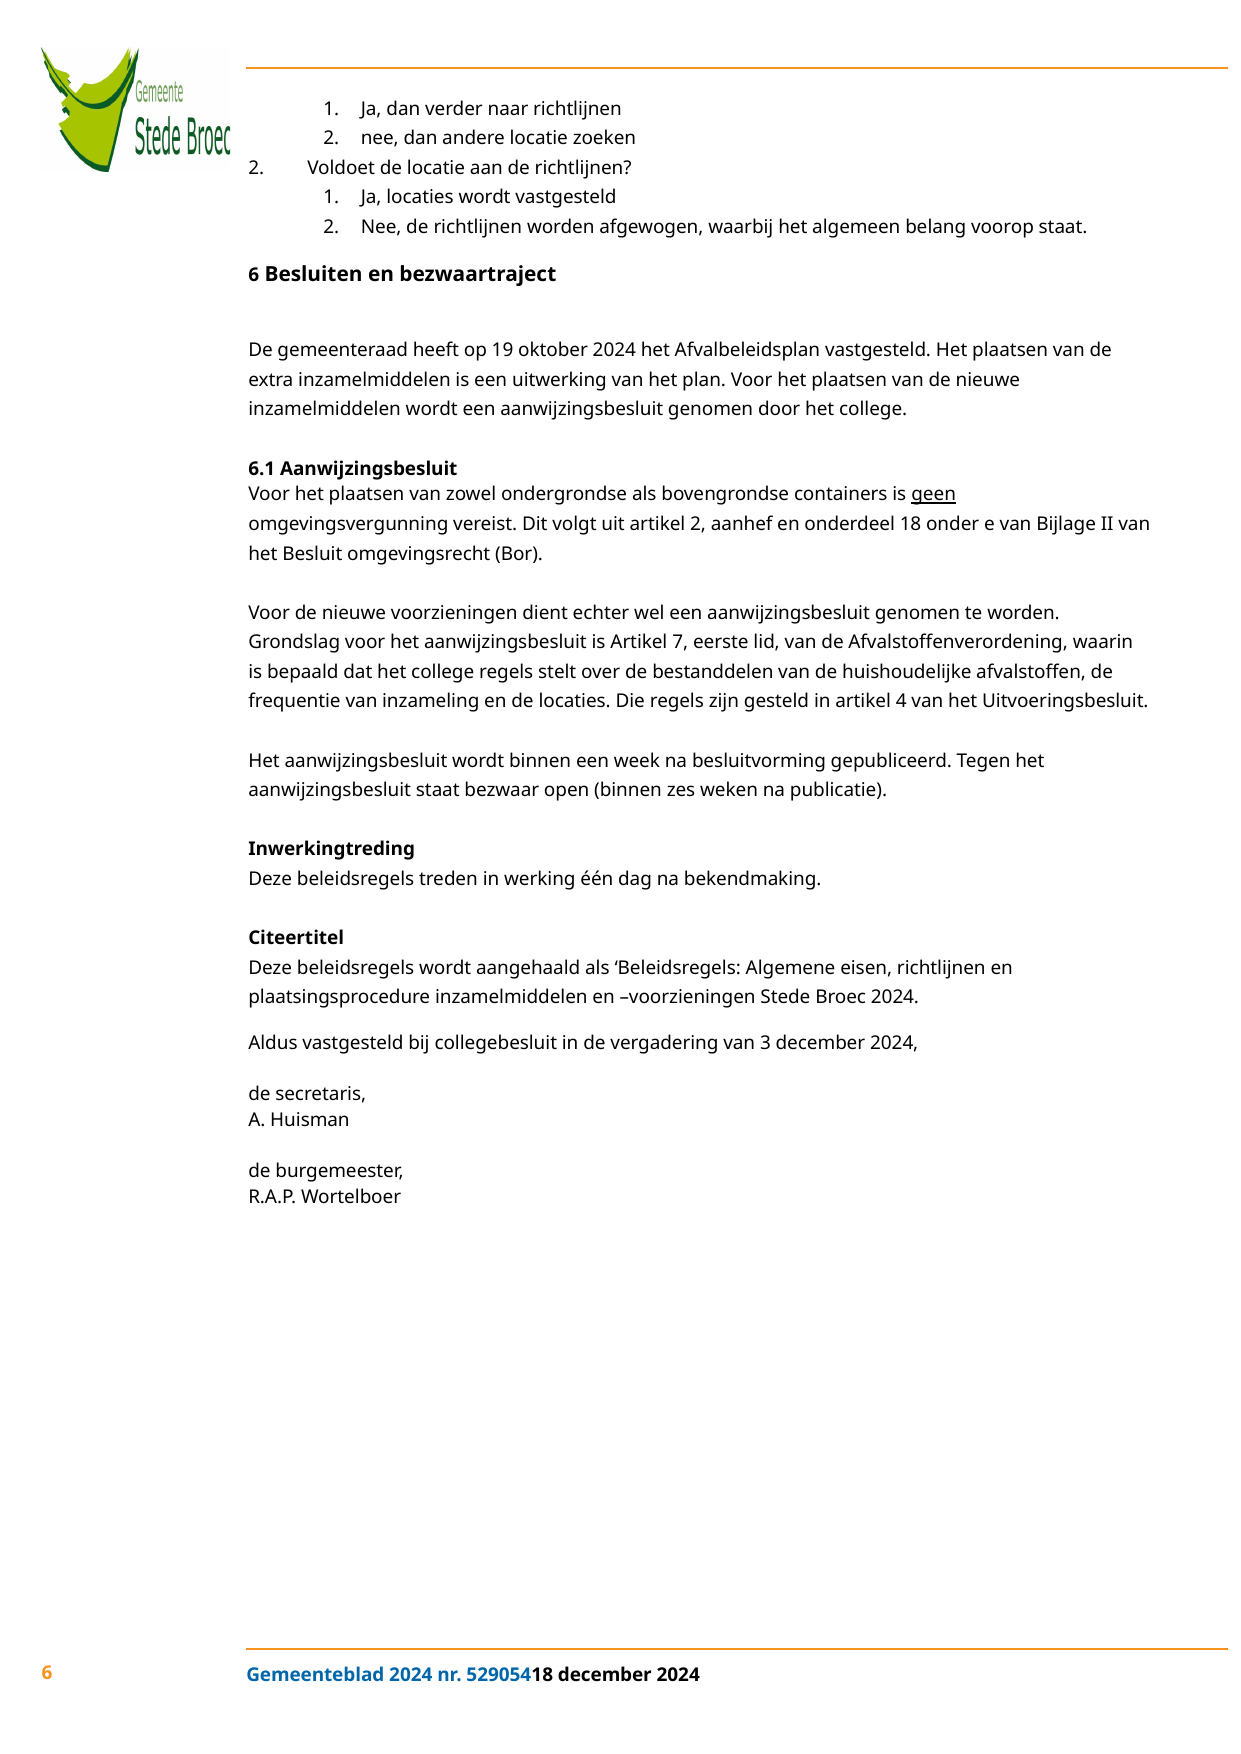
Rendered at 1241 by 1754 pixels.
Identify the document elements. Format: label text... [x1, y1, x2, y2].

text A. Huisman [248, 1106, 1152, 1132]
text R.A.P. Wortelboer [248, 1183, 1152, 1209]
text 6.1 Aanwijzingsbesluit [248, 455, 1152, 481]
text Aldus vastgesteld bij collegebesluit in de vergadering van 3 december 2024, [248, 1029, 1152, 1055]
picture [41, 47, 231, 172]
text Deze beleidsregels treden in werking één dag na bekendmaking. [248, 865, 1152, 891]
list Nee, de richtlijnen worden afgewogen, waarbij het algemeen belang voorop staat. [323, 213, 1152, 239]
text Voor het plaatsen van zowel ondergrondse als bovengrondse containers is geen omgevingsvergunning vereist. Dit volgt uit artikel 2, aanhef en onderdeel 18 onder e van Bijlage II van het Besluit omgevingsrecht (Bor). [248, 481, 1152, 565]
text de burgemeester, [248, 1158, 1152, 1183]
text Deze beleidsregels wordt aangehaald als ‘Beleidsregels: Algemene eisen, richtlijnen en plaatsingsprocedure inzamelmiddelen en –voorzieningen Stede Broec 2024. [248, 954, 1152, 1009]
text 6 Besluiten en bezwaartraject [248, 259, 1152, 287]
list nee, dan andere locatie zoeken [323, 124, 1152, 150]
text Voor de nieuwe voorzieningen dient echter wel een aanwijzingsbesluit genomen te worden. Grondslag voor het aanwijzingsbesluit is Artikel 7, eerste lid, van de Afvalstoffenverordening, waarin is bepaald dat het college regels stelt over de bestanddelen van de huishoudelijke afvalstoffen, de frequentie van inzameling en de locaties. Die regels zijn gesteld in artikel 4 van het Uitvoeringsbesluit. [248, 599, 1152, 713]
text Inwerkingtreding [248, 836, 1152, 861]
text de secretaris, [248, 1081, 1152, 1106]
text De gemeenteraad heeft op 19 oktober 2024 het Afvalbeleidsplan vastgesteld. Het plaatsen van de extra inzamelmiddelen is een uitwerking van het plan. Voor het plaatsen van de nieuwe inzamelmiddelen wordt een aanwijzingsbesluit genomen door het college. [248, 336, 1152, 421]
text Het aanwijzingsbesluit wordt binnen een week na besluitvorming gepubliceerd. Tegen het aanwijzingsbesluit staat bezwaar open (binnen zes weken na publicatie). [248, 747, 1152, 802]
list Ja, dan verder naar richtlijnen [323, 95, 1152, 121]
text Citeertitel [248, 924, 1152, 950]
list Voldoet de locatie aan de richtlijnen? [248, 154, 1152, 180]
list Ja, locaties wordt vastgesteld [323, 183, 1152, 209]
